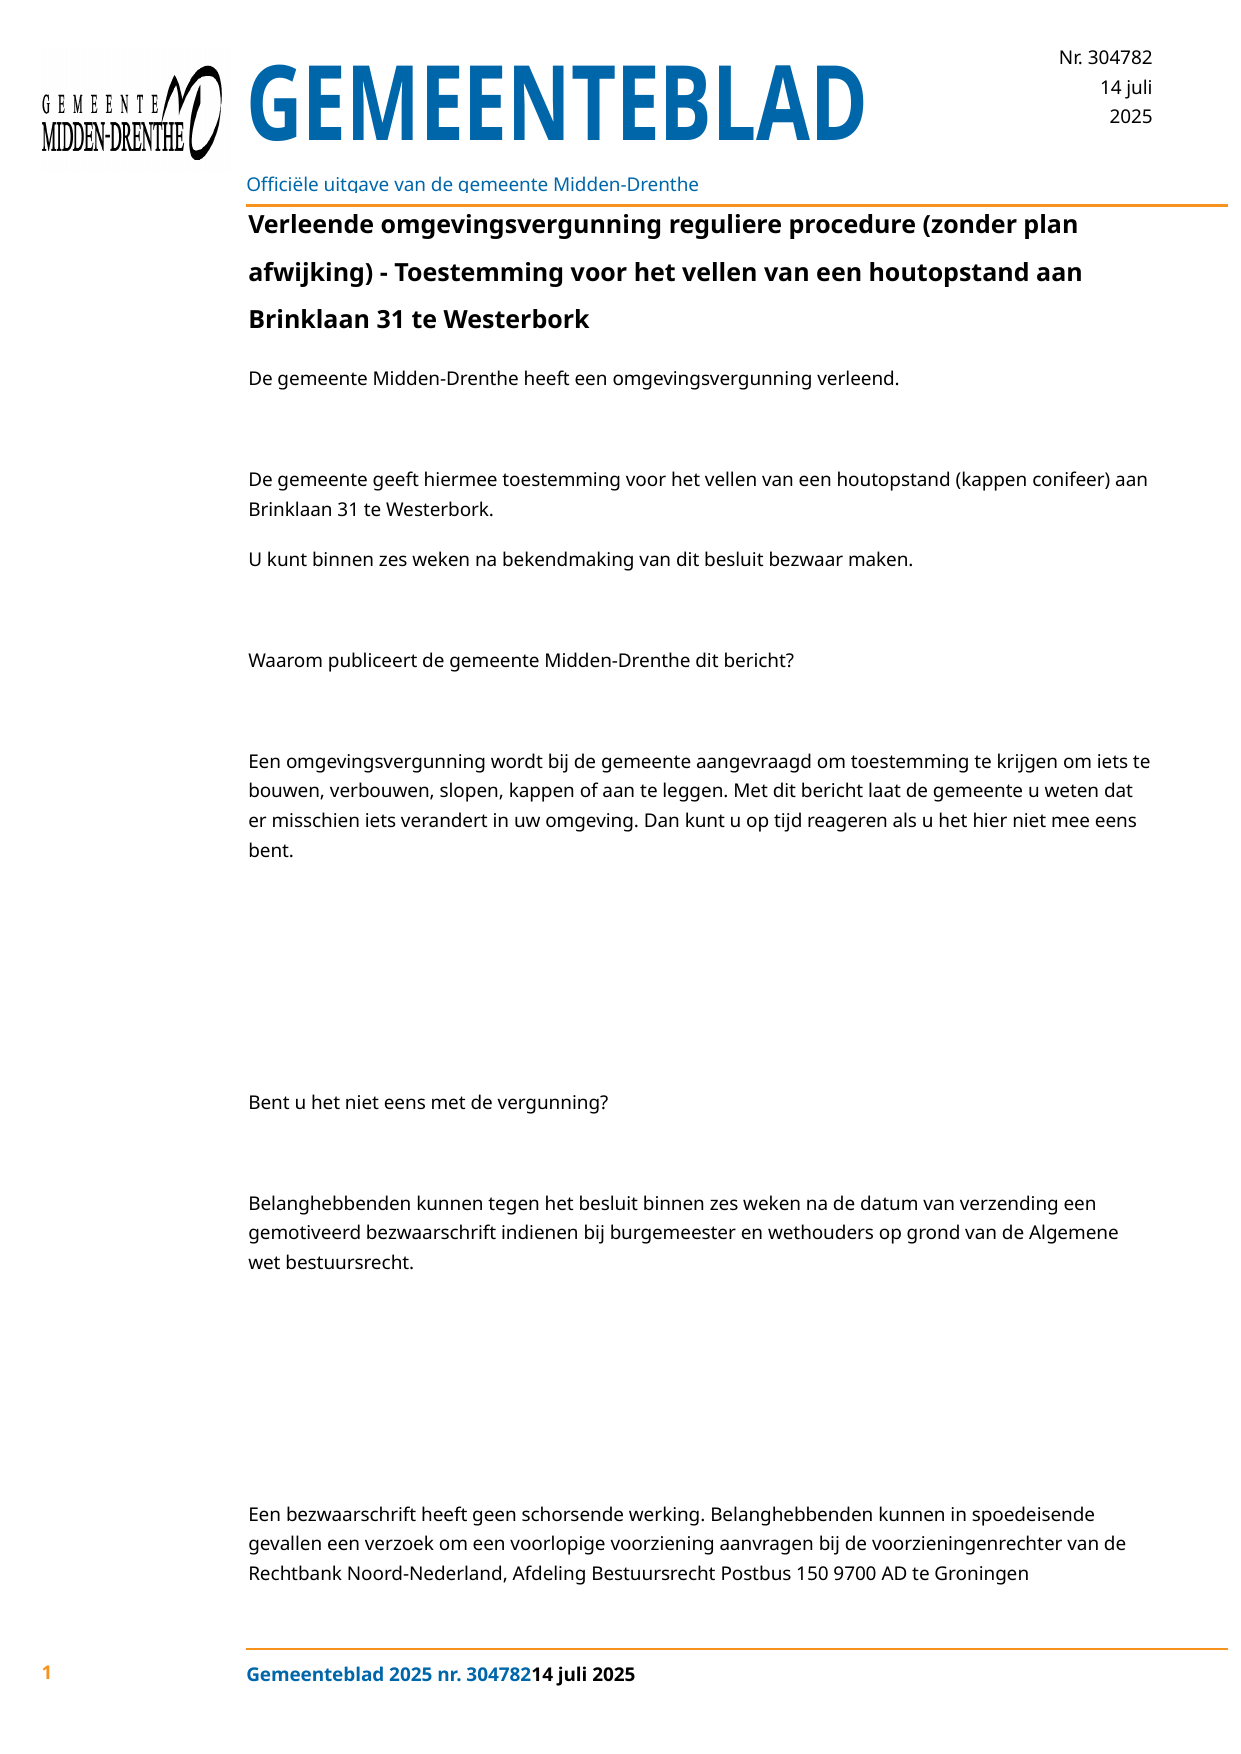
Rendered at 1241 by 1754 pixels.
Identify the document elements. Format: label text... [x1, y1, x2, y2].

text De gemeente Midden-Drenthe heeft een omgevingsvergunning verleend. [248, 366, 1152, 391]
text U kunt binnen zes weken na bekendmaking van dit besluit bezwaar maken. [248, 546, 1152, 572]
text De gemeente geeft hiermee toestemming voor het vellen van een houtopstand (kappen conifeer) aan Brinklaan 31 te Westerbork. [248, 466, 1152, 522]
text Bent u het niet eens met de vergunning? [248, 1089, 1152, 1114]
text Belanghebbenden kunnen tegen het besluit binnen zes weken na de datum van verzending een gemotiveerd bezwaarschrift indienen bij burgemeester en wethouders op grond van de Algemene wet bestuursrecht. [248, 1190, 1152, 1274]
picture [41, 47, 231, 172]
text Waarom publiceert de gemeente Midden-Drenthe dit bericht? [248, 647, 1152, 673]
text Een omgevingsvergunning wordt bij de gemeente aangevraagd om toestemming te krijgen om iets te bouwen, verbouwen, slopen, kappen of aan te leggen. Met dit bericht laat de gemeente u weten dat er misschien iets verandert in uw omgeving. Dan kunt u op tijd reageren als u het hier niet mee eens bent. [248, 748, 1152, 862]
text Verleende omgevingsvergunning reguliere procedure (zonder plan afwijking) - Toestemming voor het vellen van een houtopstand aan Brinklaan 31 te Westerbork [248, 207, 1152, 336]
text Een bezwaarschrift heeft geen schorsende werking. Belanghebbenden kunnen in spoedeisende gevallen een verzoek om een voorlopige voorziening aanvragen bij de voorzieningenrechter van de Rechtbank Noord-Nederland, Afdeling Bestuursrecht Postbus 150 9700 AD te Groningen [248, 1501, 1152, 1586]
